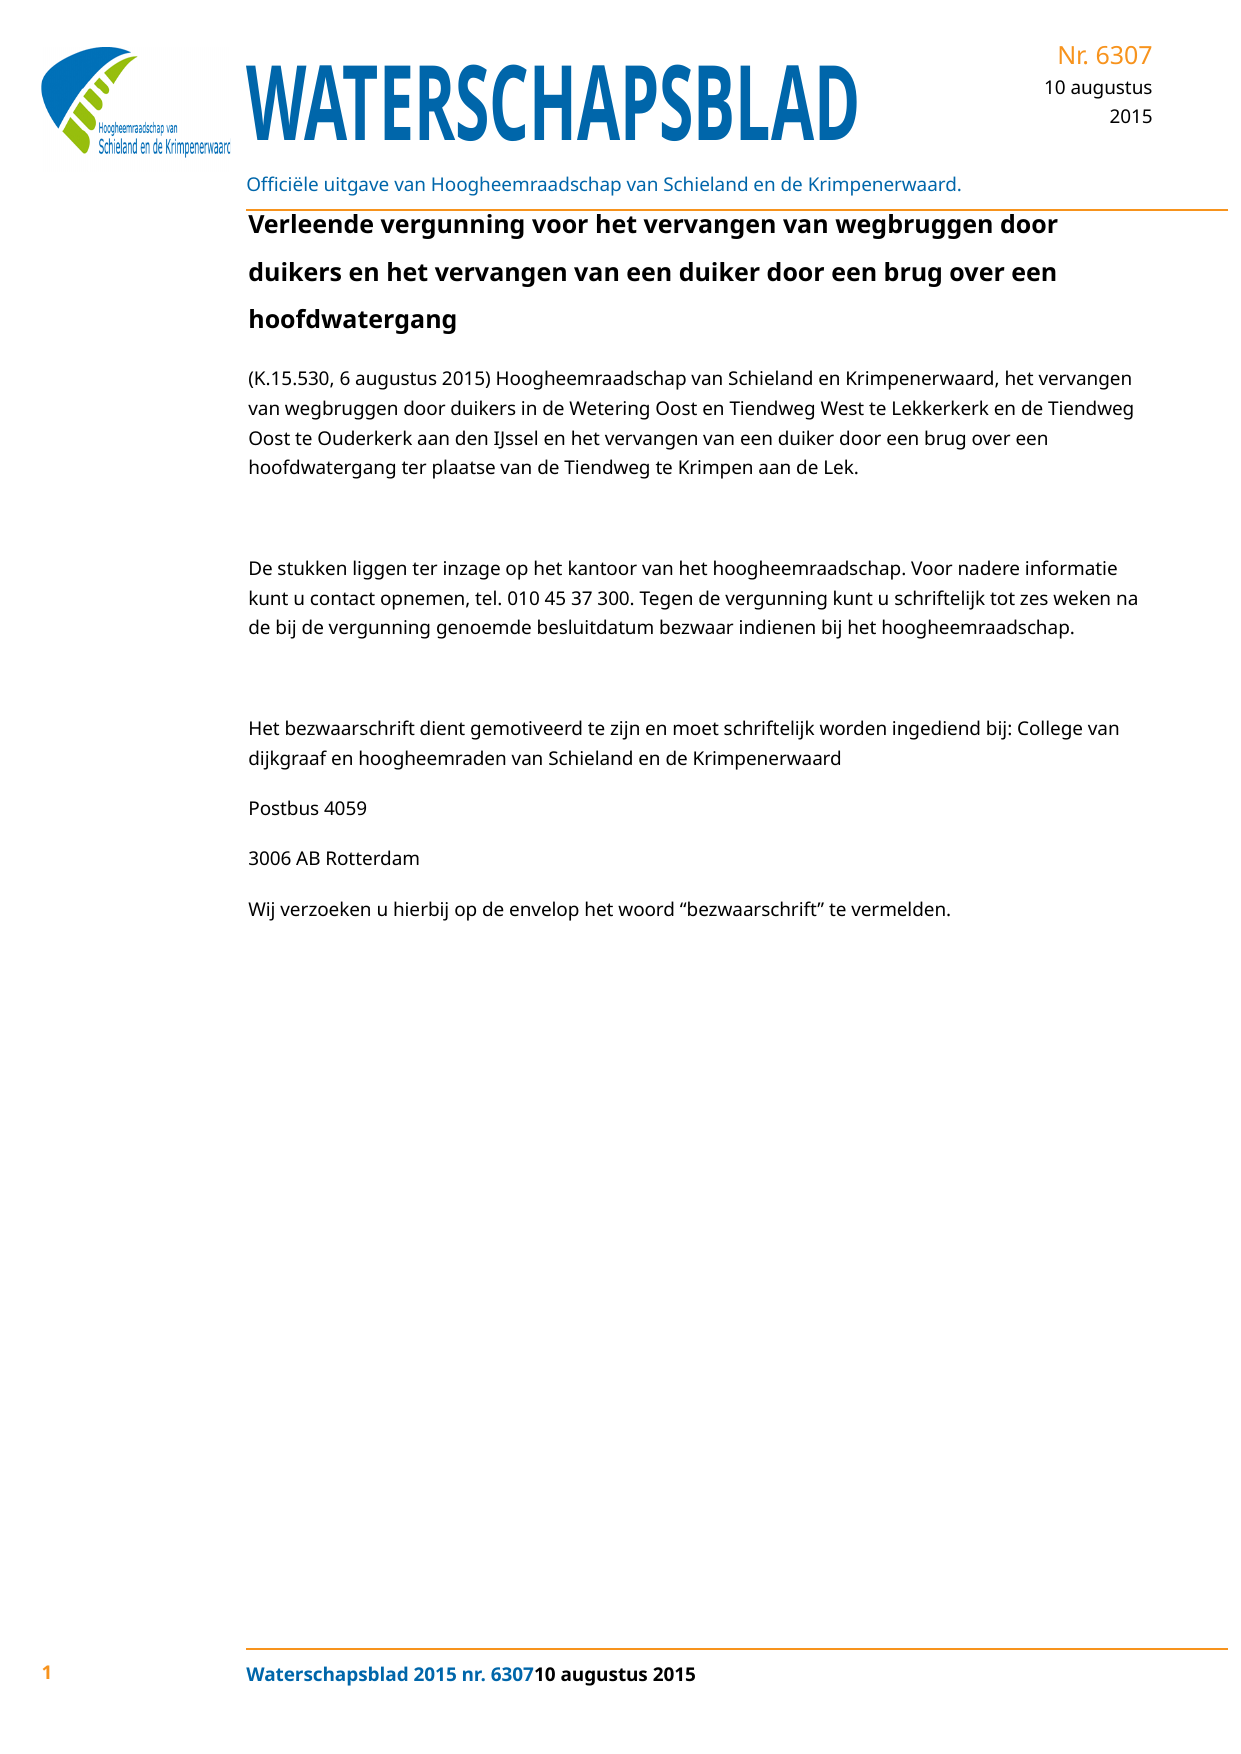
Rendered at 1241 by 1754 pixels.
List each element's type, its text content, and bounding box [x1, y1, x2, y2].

text Verleende vergunning voor het vervangen van wegbruggen door duikers en het vervangen van een duiker door een brug over een hoofdwatergang [248, 211, 1152, 336]
text De stukken liggen ter inzage op het kantoor van het hoogheemraadschap. Voor nadere informatie kunt u contact opnemen, tel. 010 45 37 300. Tegen de vergunning kunt u schriftelijk tot zes weken na de bij de vergunning genoemde besluitdatum bezwaar indienen bij het hoogheemraadschap. [248, 555, 1152, 640]
picture [41, 47, 231, 172]
text (K.15.530, 6 augustus 2015) Hoogheemraadschap van Schieland en Krimpenerwaard, het vervangen van wegbruggen door duikers in de Wetering Oost en Tiendweg West te Lekkerkerk en de Tiendweg Oost te Ouderkerk aan den IJssel en het vervangen van een duiker door een brug over een hoofdwatergang ter plaatse van de Tiendweg te Krimpen aan de Lek. [248, 366, 1152, 480]
text Het bezwaarschrift dient gemotiveerd te zijn en moet schriftelijk worden ingediend bij: College van dijkgraaf en hoogheemraden van Schieland en de Krimpenerwaard [248, 715, 1152, 770]
text 3006 AB Rotterdam [248, 846, 1152, 871]
text Wij verzoeken u hierbij op de envelop het woord “bezwaarschrift” te vermelden. [248, 896, 1152, 922]
text Postbus 4059 [248, 795, 1152, 821]
